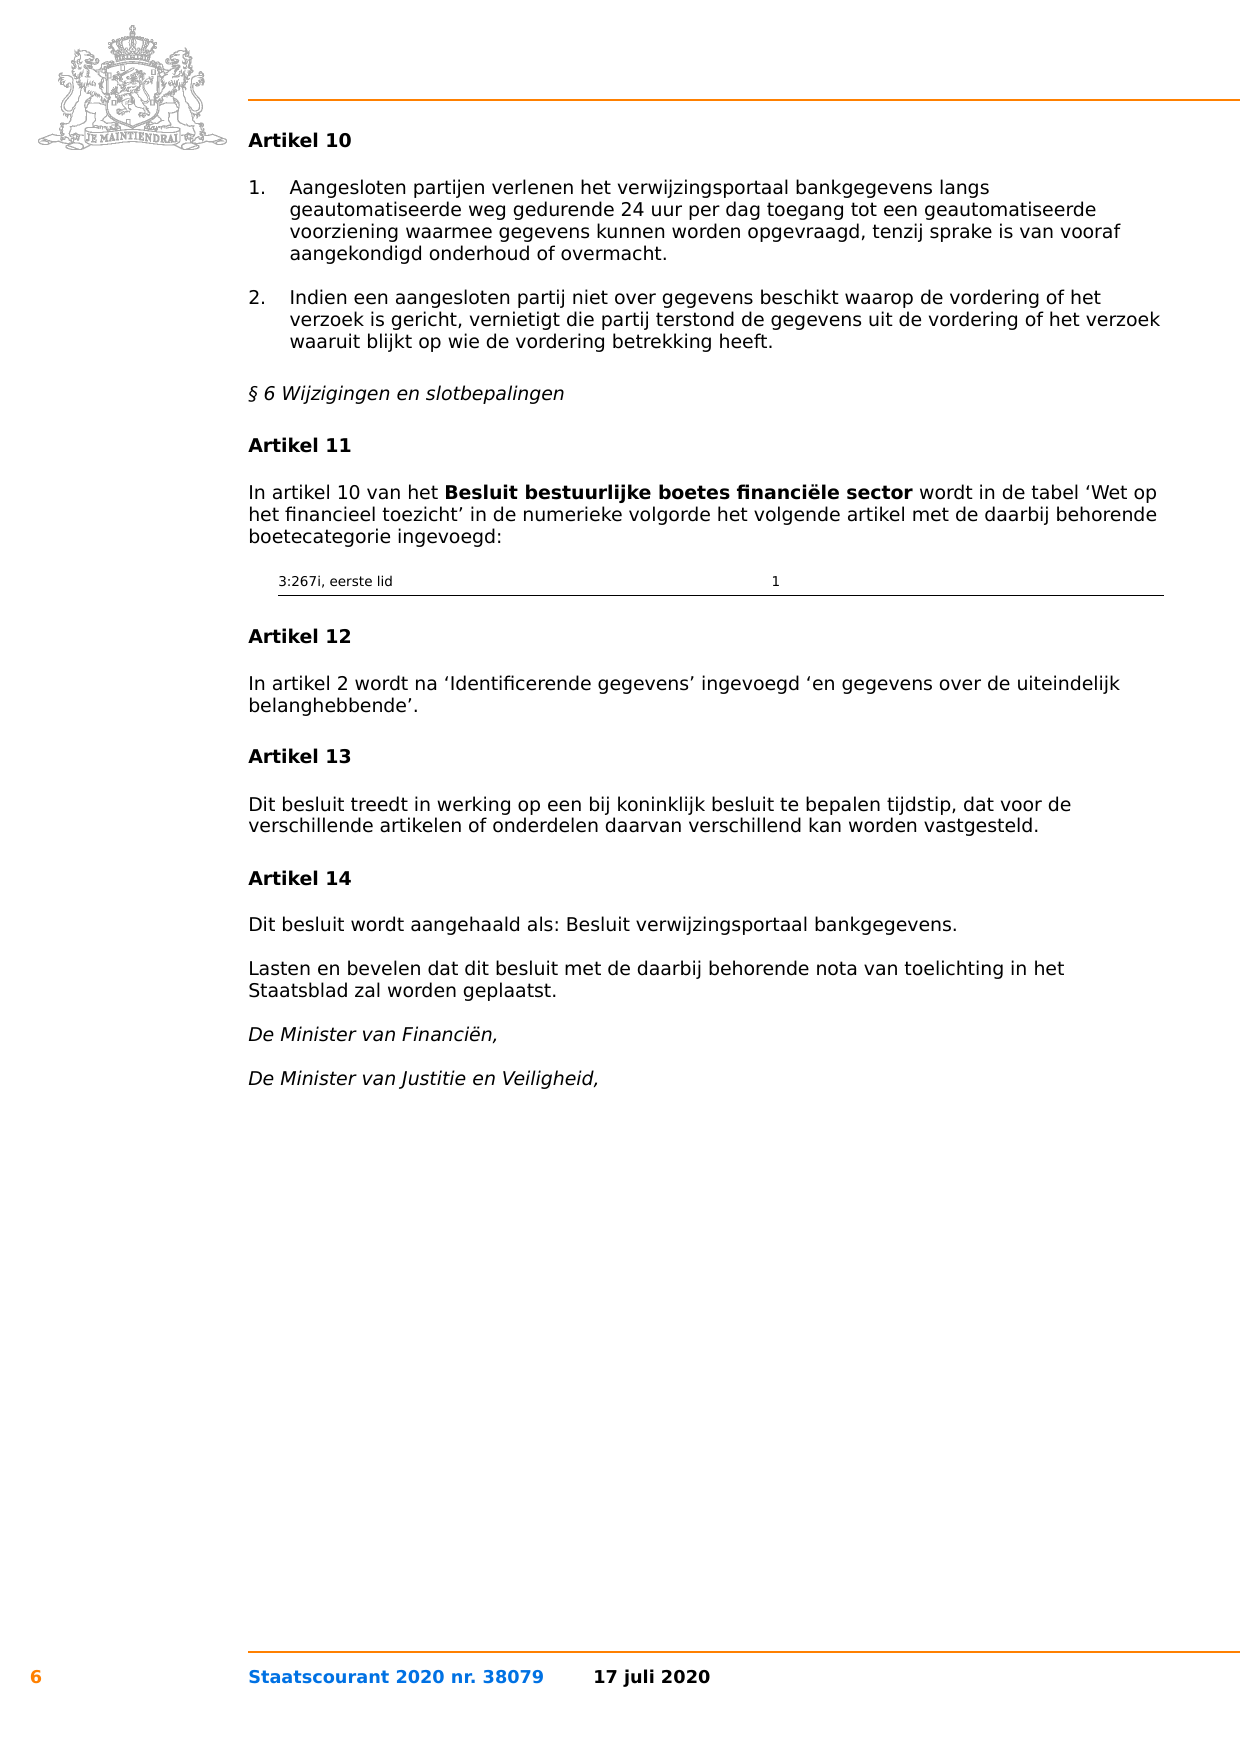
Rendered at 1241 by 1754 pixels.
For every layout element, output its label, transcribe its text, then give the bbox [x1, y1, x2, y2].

text De Minister van Justitie en Veiligheid, [248, 1068, 1163, 1090]
picture [38, 25, 227, 150]
subtitle § 6 Wijzigingen en slotbepalingen [248, 383, 1163, 404]
text Dit besluit wordt aangehaald als: Besluit verwijzingsportaal bankgegevens. [248, 914, 1163, 936]
text De Minister van Financiën, [248, 1024, 1163, 1046]
subtitle Artikel 10 [248, 130, 1163, 152]
text 1. Aangesloten partijen verlenen het verwijzingsportaal bankgegevens langs geautomatiseerde weg gedurende 24 uur per dag toegang tot een geautomatiseerde voorziening waarmee gegevens kunnen worden opgevraagd, tenzij sprake is van vooraf aangekondigd onderhoud of overmacht. [248, 177, 1163, 265]
table_header 3:267i, eerste lid [278, 569, 766, 594]
table_header 1 [766, 569, 1163, 594]
subtitle Artikel 12 [248, 626, 1163, 647]
text Lasten en bevelen dat dit besluit met de daarbij behorende nota van toelichting in het Staatsblad zal worden geplaatst. [248, 958, 1163, 1002]
text Dit besluit treedt in werking op een bij koninklijk besluit te bepalen tijdstip, dat voor de verschillende artikelen of onderdelen daarvan verschillend kan worden vastgesteld. [248, 793, 1163, 837]
subtitle Artikel 14 [248, 867, 1163, 889]
text In artikel 2 wordt na ‘Identificerende gegevens’ ingevoegd ‘en gegevens over de uiteindelijk belanghebbende’. [248, 672, 1163, 716]
subtitle Artikel 13 [248, 746, 1163, 768]
subtitle Artikel 11 [248, 434, 1163, 457]
text 2. Indien een aangesloten partij niet over gegevens beschikt waarop de vordering of het verzoek is gericht, vernietigt die partij terstond de gegevens uit de vordering of het verzoek waaruit blijkt op wie de vordering betrekking heeft. [248, 287, 1163, 353]
text In artikel 10 van het Besluit bestuurlijke boetes financiële sector wordt in de tabel ‘Wet op het financieel toezicht’ in de numerieke volgorde het volgende artikel met de daarbij behorende boetecategorie ingevoegd: [248, 482, 1163, 547]
